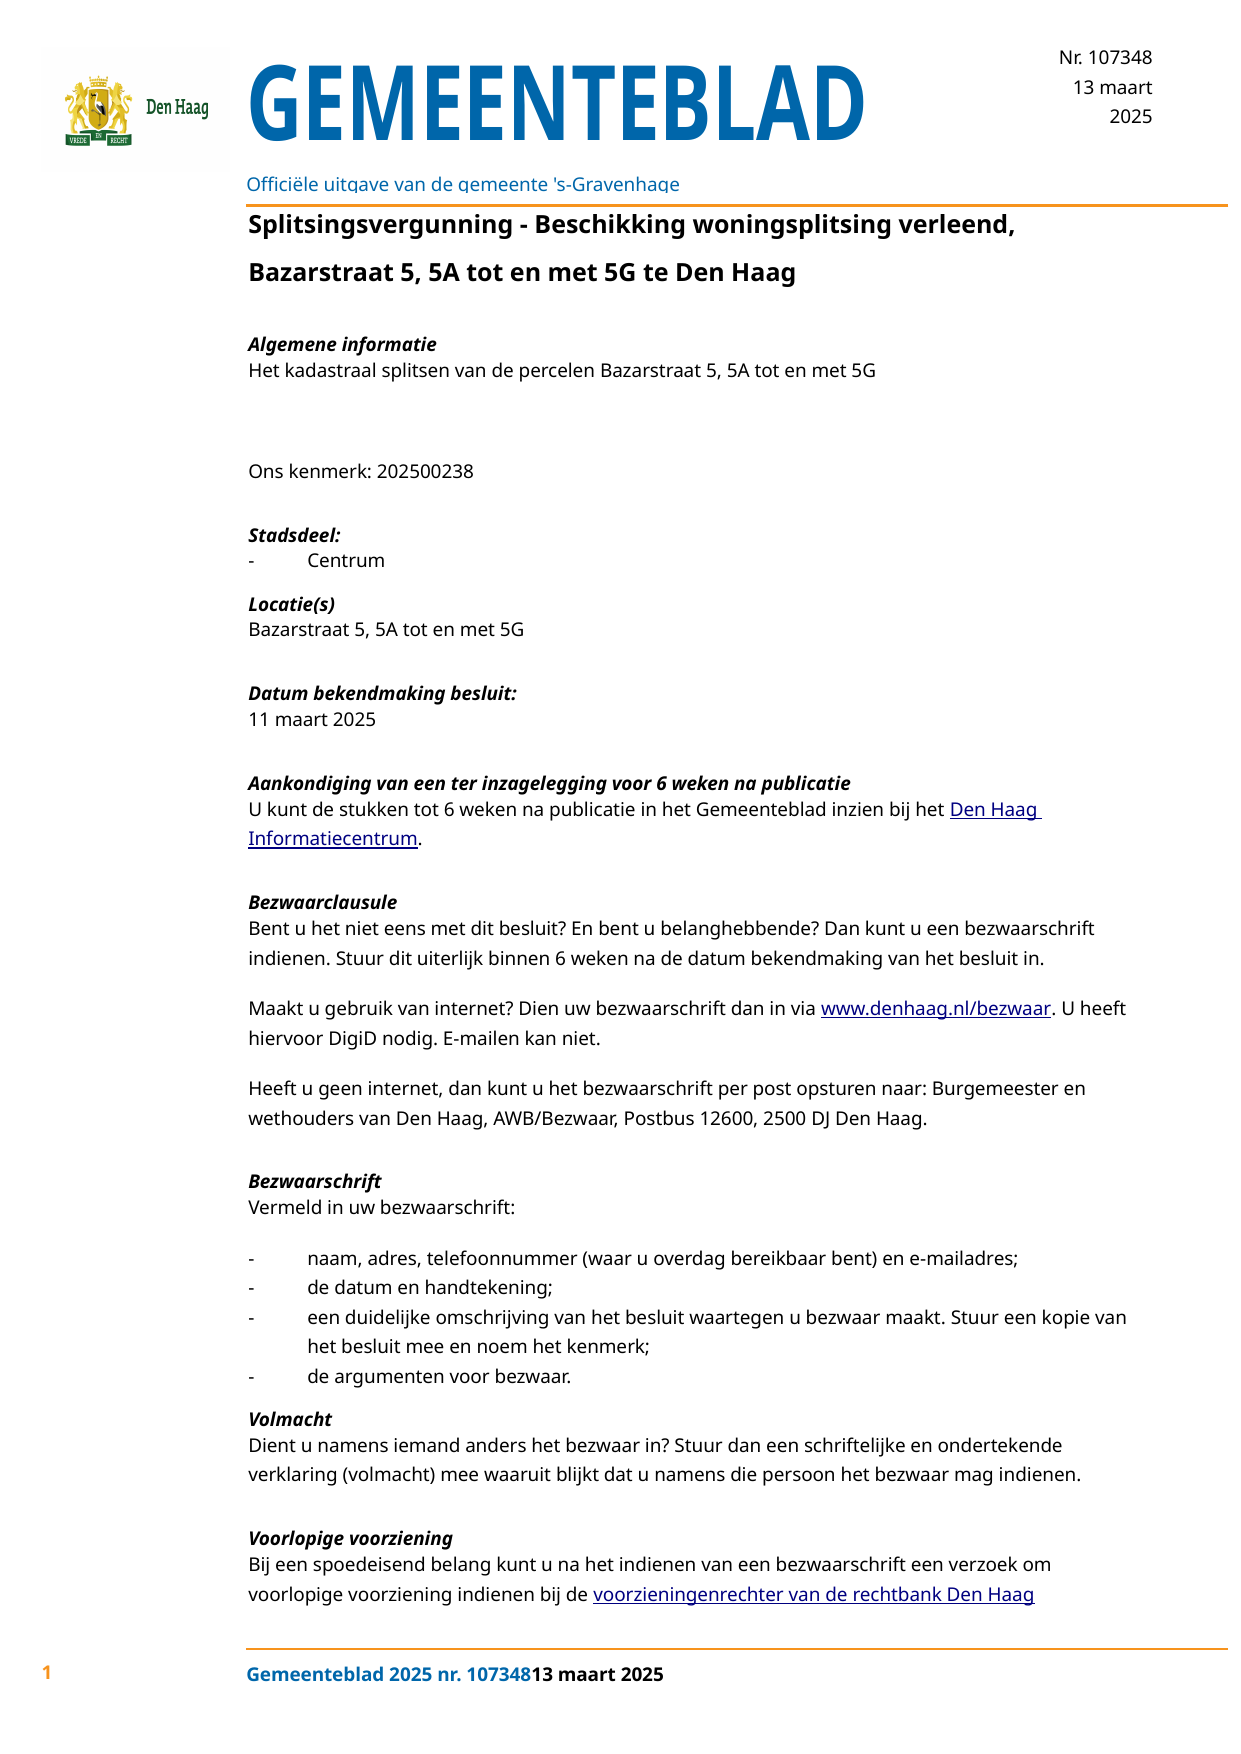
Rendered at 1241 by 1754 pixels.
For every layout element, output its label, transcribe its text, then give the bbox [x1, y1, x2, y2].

text Bezwaarclausule [248, 889, 1152, 915]
text Bent u het niet eens met dit besluit? En bent u belanghebbende? Dan kunt u een bezwaarschrift indienen. Stuur dit uiterlijk binnen 6 weken na de datum bekendmaking van het besluit in. [248, 915, 1152, 971]
list naam, adres, telefoonnummer (waar u overdag bereikbaar bent) en e-mailadres; [248, 1245, 1152, 1271]
list een duidelijke omschrijving van het besluit waartegen u bezwaar maakt. Stuur een kopie van het besluit mee en noem het kenmerk; [248, 1304, 1152, 1359]
list de argumenten voor bezwaar. [248, 1363, 1152, 1389]
text Bezwaarschrift [248, 1169, 1152, 1194]
text 11 maart 2025 [248, 706, 1152, 732]
list Centrum [248, 548, 1152, 573]
picture [41, 47, 231, 172]
text Bazarstraat 5, 5A tot en met 5G [248, 617, 1152, 642]
text Voorlopige voorziening [248, 1526, 1152, 1551]
text Stadsdeel: [248, 522, 1152, 548]
text Locatie(s) [248, 591, 1152, 617]
text Bij een spoedeisend belang kunt u na het indienen van een bezwaarschrift een verzoek om voorlopige voorziening indienen bij de voorzieningenrechter van de rechtbank Den Haag [248, 1551, 1152, 1607]
text Datum bekendmaking besluit: [248, 681, 1152, 706]
text Splitsingsvergunning - Beschikking woningsplitsing verleend, Bazarstraat 5, 5A tot en met 5G te Den Haag [248, 207, 1152, 288]
text Maakt u gebruik van internet? Dien uw bezwaarschrift dan in via www.denhaag.nl/bezwaar. U heeft hiervoor DigiD nodig. E-mailen kan niet. [248, 995, 1152, 1051]
text U kunt de stukken tot 6 weken na publicatie in het Gemeenteblad inzien bij het Den Haag Informatiecentrum. [248, 796, 1152, 851]
text Vermeld in uw bezwaarschrift: [248, 1194, 1152, 1220]
text Algemene informatie [248, 331, 1152, 357]
text Heeft u geen internet, dan kunt u het bezwaarschrift per post opsturen naar: Burgemeester en wethouders van Den Haag, AWB/Bezwaar, Postbus 12600, 2500 DJ Den Haag. [248, 1075, 1152, 1131]
text Aankondiging van een ter inzagelegging voor 6 weken na publicatie [248, 770, 1152, 796]
text Het kadastraal splitsen van de percelen Bazarstraat 5, 5A tot en met 5G [248, 357, 1152, 383]
list de datum en handtekening; [248, 1274, 1152, 1300]
text Ons kenmerk: 202500238 [248, 458, 1152, 484]
text Volmacht [248, 1406, 1152, 1432]
text Dient u namens iemand anders het bezwaar in? Stuur dan een schriftelijke en ondertekende verklaring (volmacht) mee waaruit blijkt dat u namens die persoon het bezwaar mag indienen. [248, 1432, 1152, 1487]
